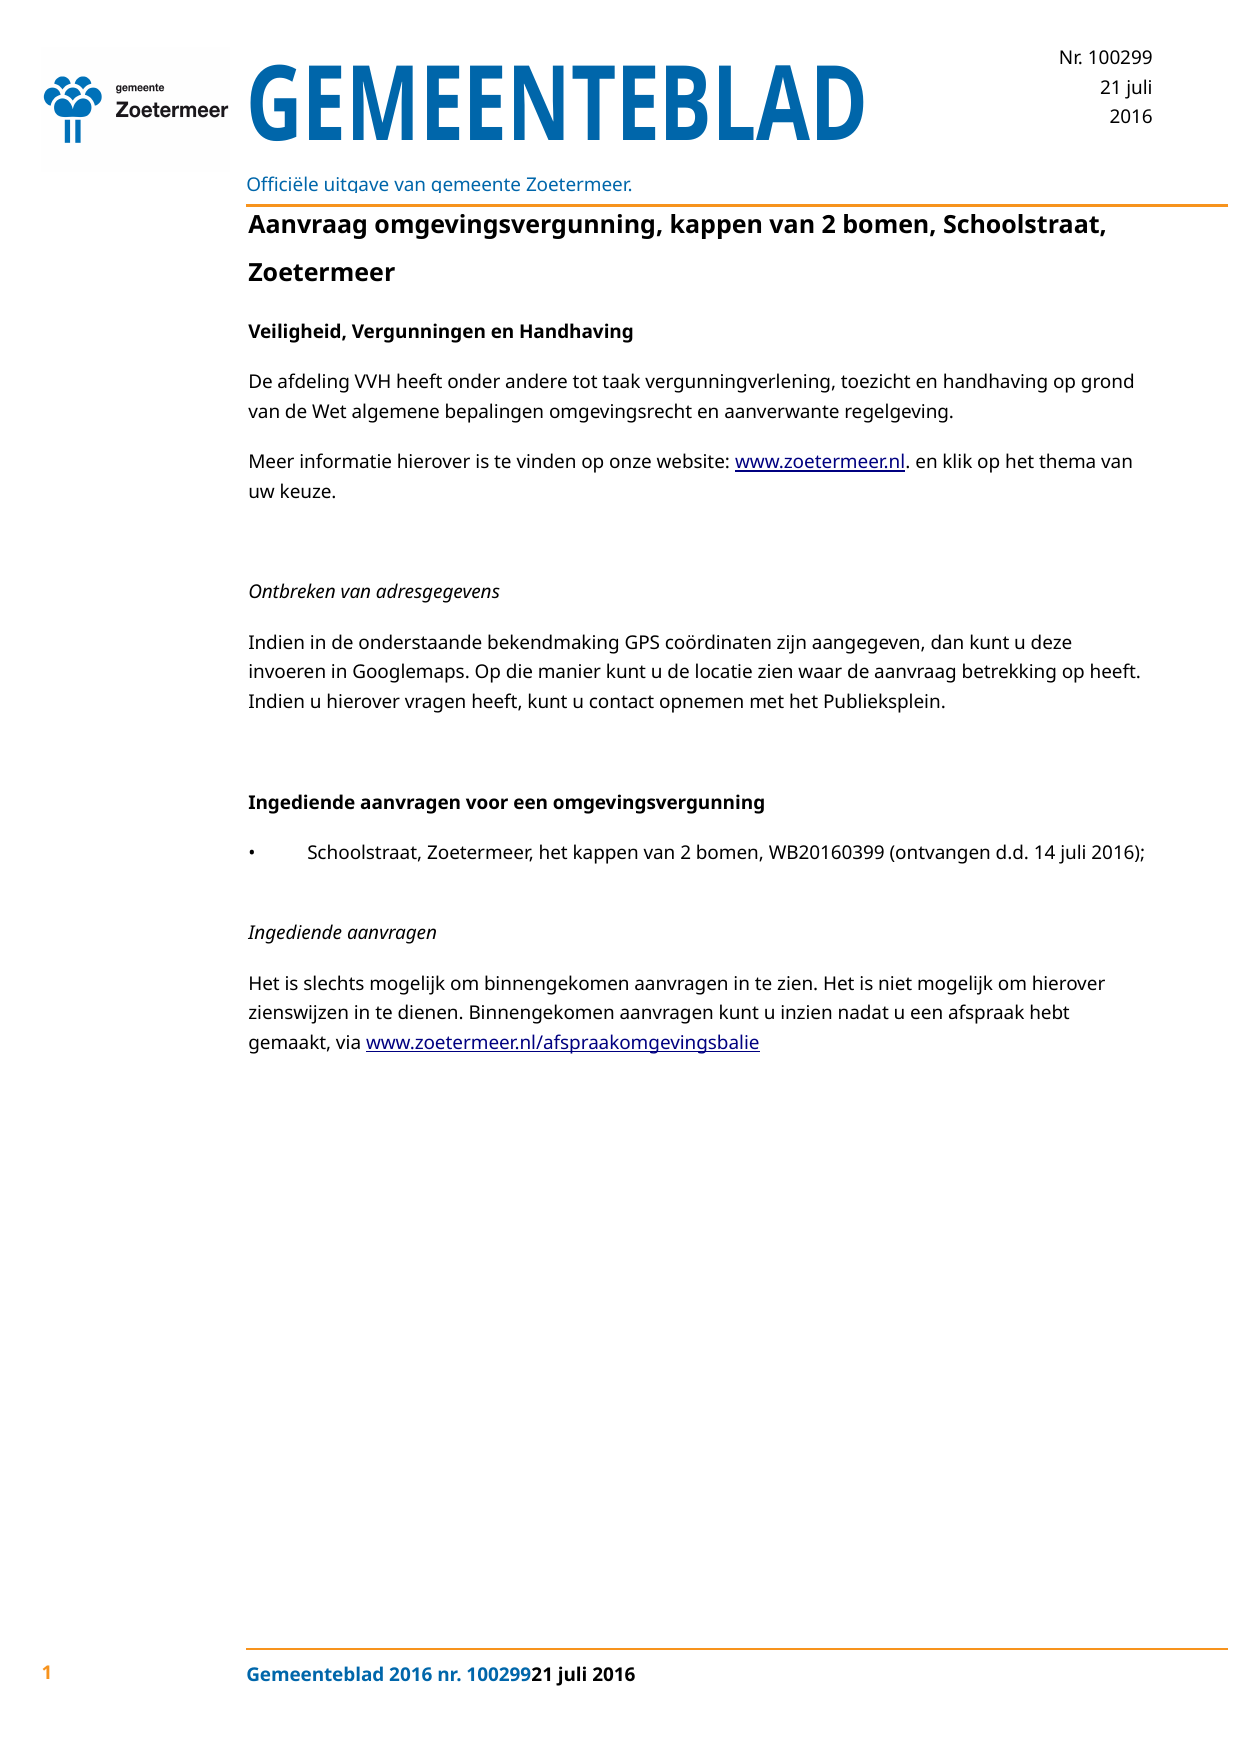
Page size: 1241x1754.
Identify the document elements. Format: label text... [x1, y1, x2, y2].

text Aanvraag omgevingsvergunning, kappen van 2 bomen, Schoolstraat, Zoetermeer [248, 207, 1152, 288]
list Schoolstraat, Zoetermeer, het kappen van 2 bomen, WB20160399 (ontvangen d.d. 14 juli 2016); [248, 839, 1152, 865]
text Ingediende aanvragen voor een omgevingsvergunning [248, 789, 1152, 815]
picture [41, 47, 231, 172]
text Ontbreken van adresgegevens [248, 579, 1152, 604]
text De afdeling VVH heeft onder andere tot taak vergunningverlening, toezicht en handhaving op grond van de Wet algemene bepalingen omgevingsrecht en aanverwante regelgeving. [248, 368, 1152, 424]
text Het is slechts mogelijk om binnengekomen aanvragen in te zien. Het is niet mogelijk om hierover zienswijzen in te dienen. Binnengekomen aanvragen kunt u inzien nadat u een afspraak hebt gemaakt, via www.zoetermeer.nl/afspraakomgevingsbalie [248, 970, 1152, 1055]
text Ingediende aanvragen [248, 919, 1152, 945]
text Meer informatie hierover is te vinden op onze website: www.zoetermeer.nl. en klik op het thema van uw keuze. [248, 448, 1152, 504]
text Indien in de onderstaande bekendmaking GPS coördinaten zijn aangegeven, dan kunt u deze invoeren in Googlemaps. Op die manier kunt u de locatie zien waar de aanvraag betrekking op heeft. Indien u hierover vragen heeft, kunt u contact opnemen met het Publieksplein. [248, 629, 1152, 714]
text Veiligheid, Vergunningen en Handhaving [248, 318, 1152, 344]
